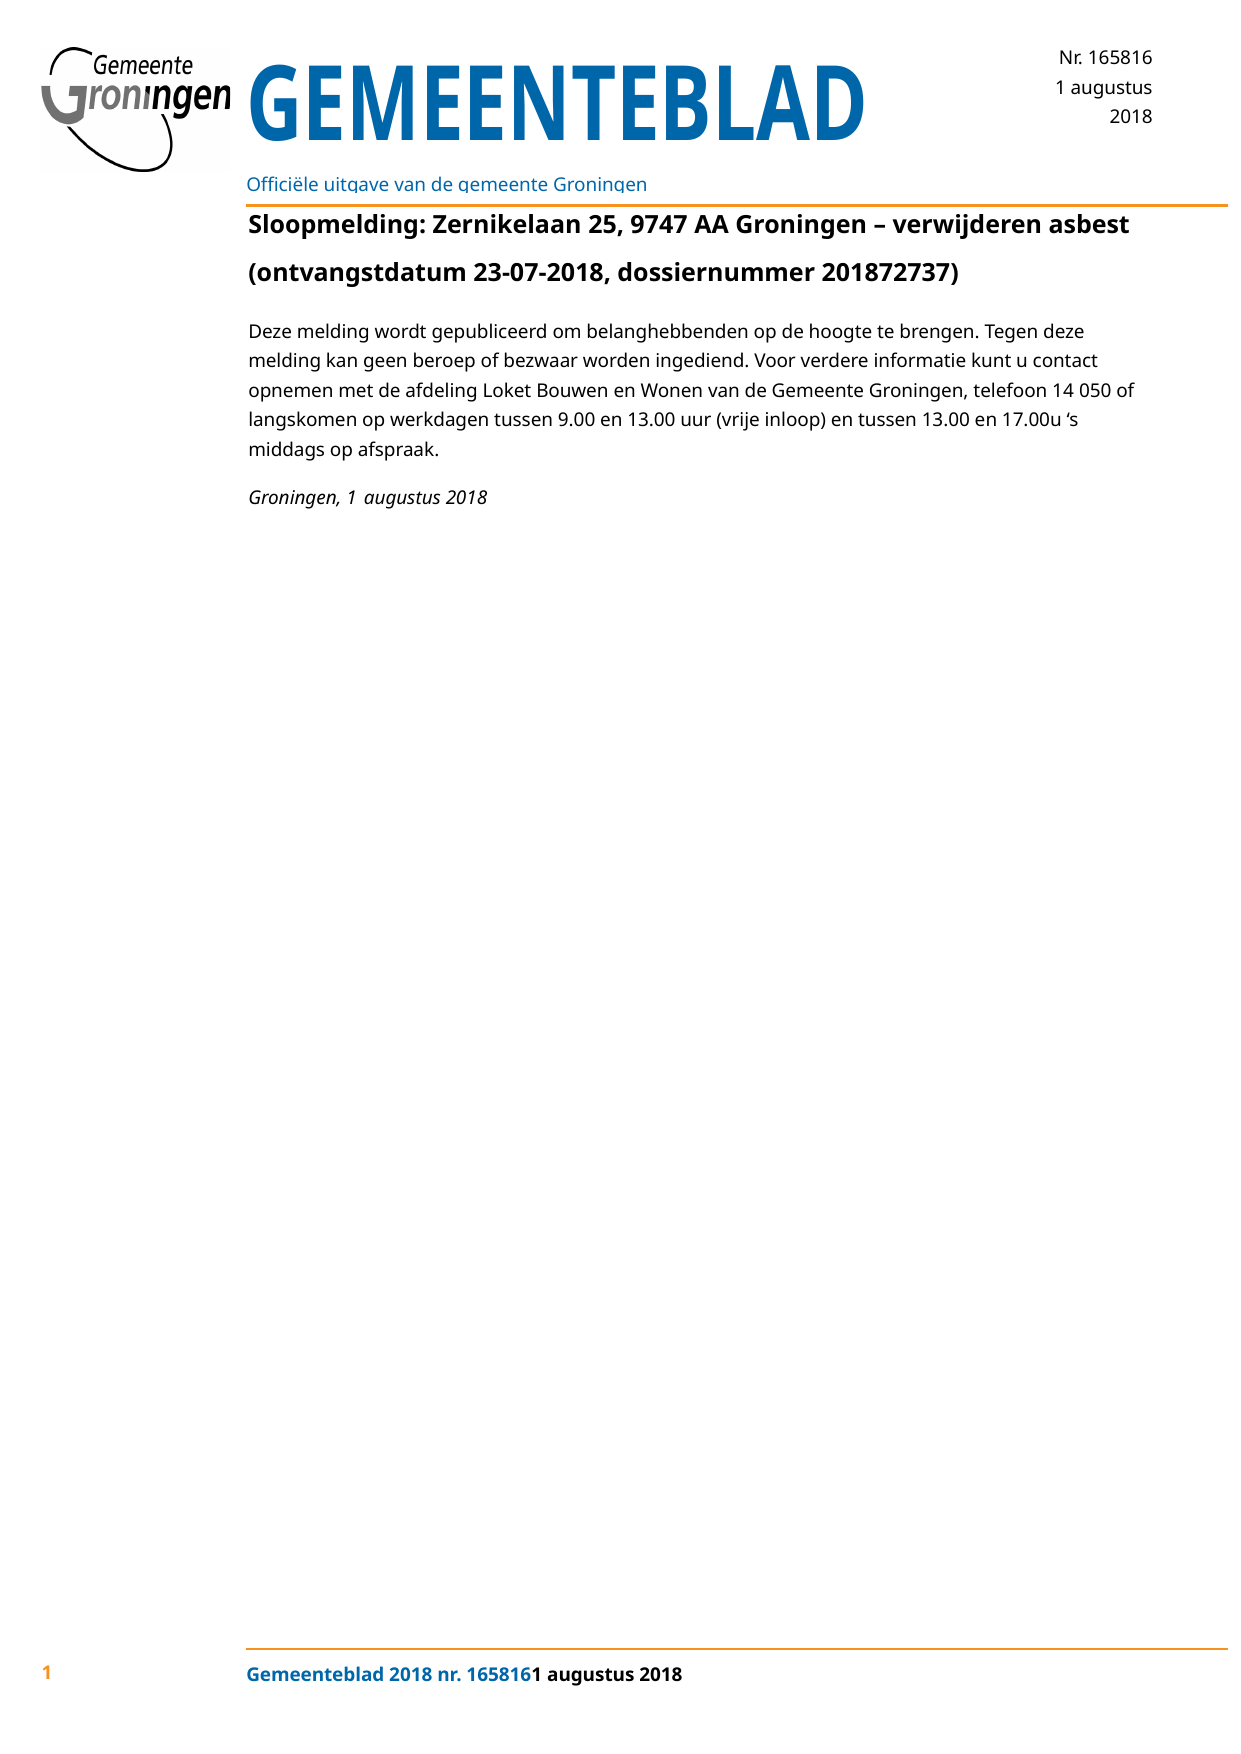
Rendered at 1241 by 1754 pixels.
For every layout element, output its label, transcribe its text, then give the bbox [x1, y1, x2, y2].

text Groningen, 1 augustus 2018 [248, 484, 1152, 510]
text Deze melding wordt gepubliceerd om belanghebbenden op de hoogte te brengen. Tegen deze melding kan geen beroep of bezwaar worden ingediend. Voor verdere informatie kunt u contact opnemen met de afdeling Loket Bouwen en Wonen van de Gemeente Groningen, telefoon 14 050 of langskomen op werkdagen tussen 9.00 en 13.00 uur (vrije inloop) en tussen 13.00 en 17.00u ‘s middags op afspraak. [248, 318, 1152, 462]
text Sloopmelding: Zernikelaan 25, 9747 AA Groningen – verwijderen asbest (ontvangstdatum 23-07-2018, dossiernummer 201872737) [248, 207, 1152, 288]
picture [41, 47, 231, 172]
